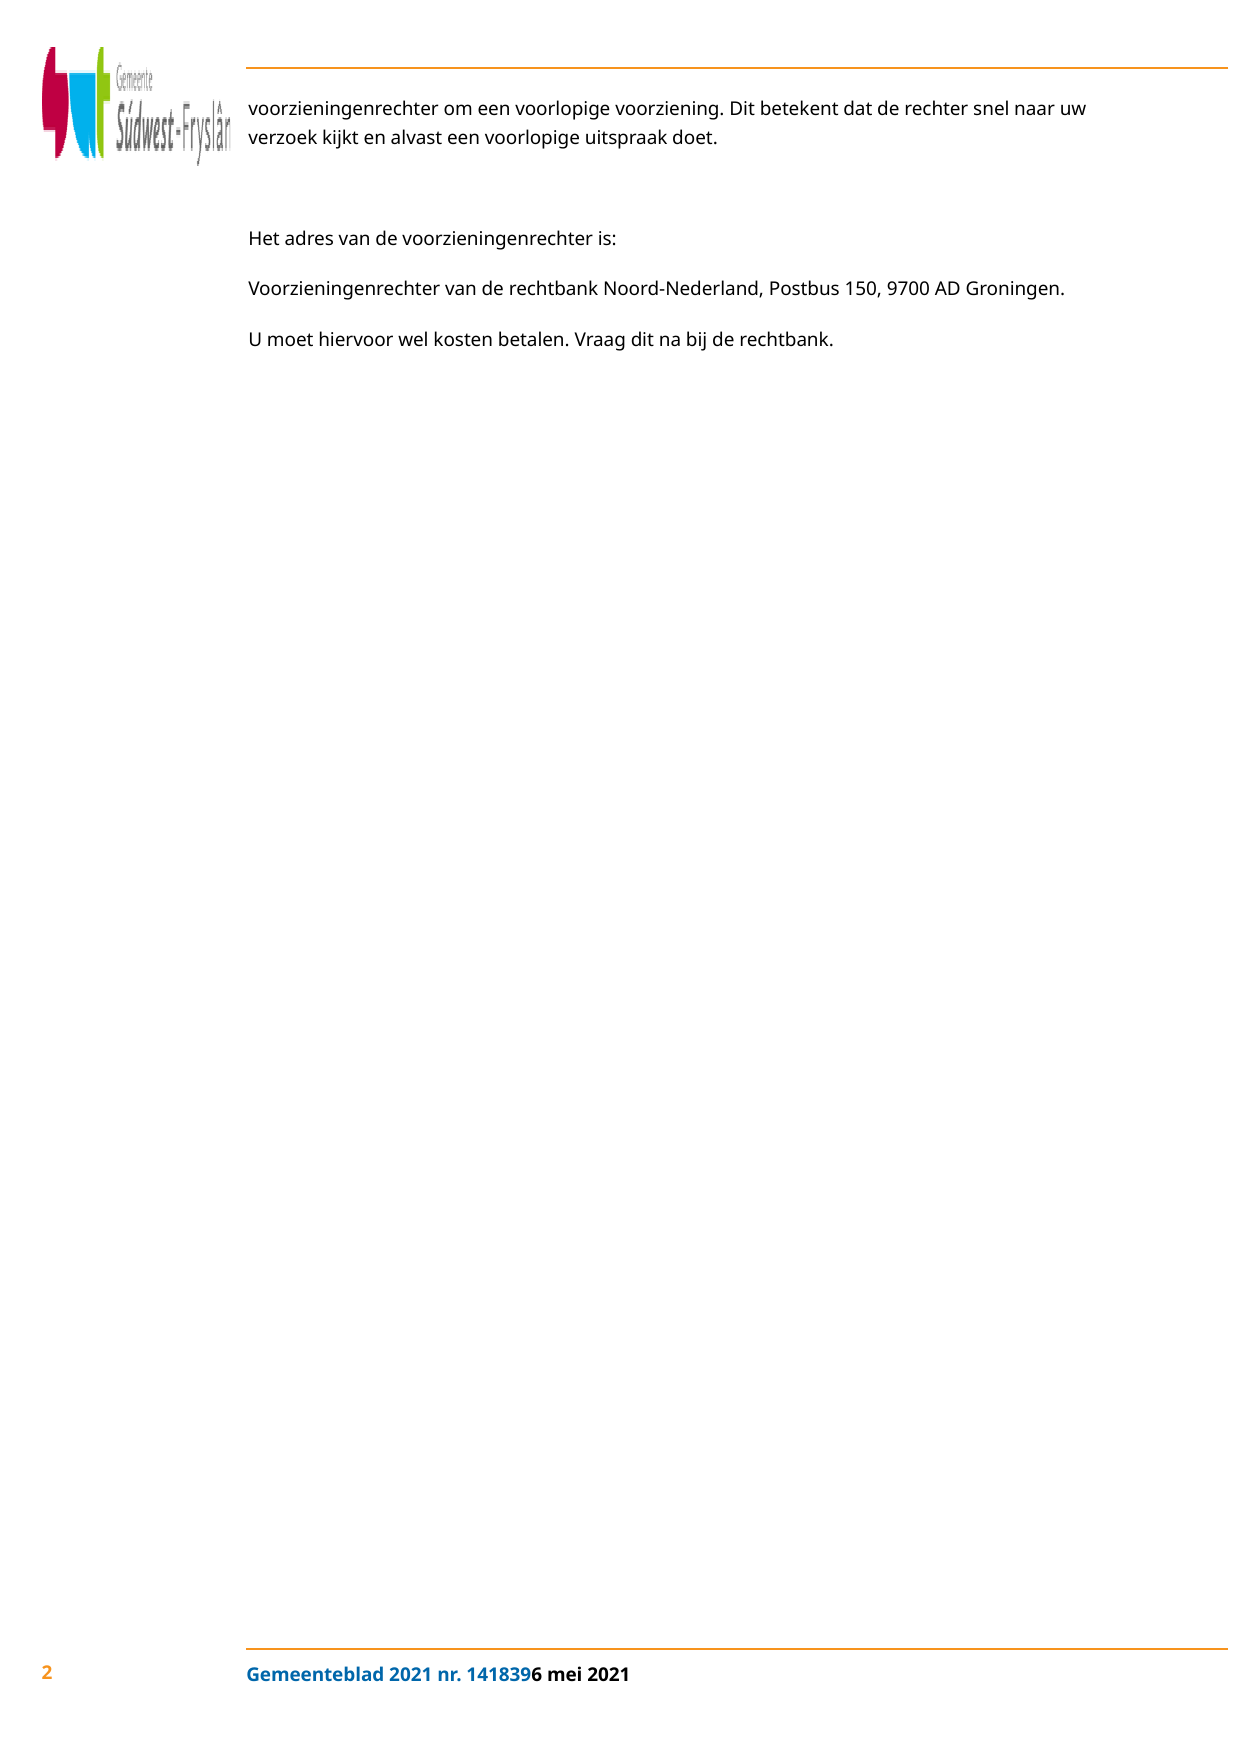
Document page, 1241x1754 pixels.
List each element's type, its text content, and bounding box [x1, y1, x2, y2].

text Voorzieningenrechter van de rechtbank Noord-Nederland, Postbus 150, 9700 AD Groningen. [248, 276, 1152, 301]
picture [41, 47, 231, 172]
text U moet hiervoor wel kosten betalen. Vraag dit na bij de rechtbank. [248, 326, 1152, 352]
text Het adres van de voorzieningenrechter is: [248, 225, 1152, 251]
text voorzieningenrechter om een voorlopige voorziening. Dit betekent dat de rechter snel naar uw verzoek kijkt en alvast een voorlopige uitspraak doet. [248, 95, 1152, 150]
